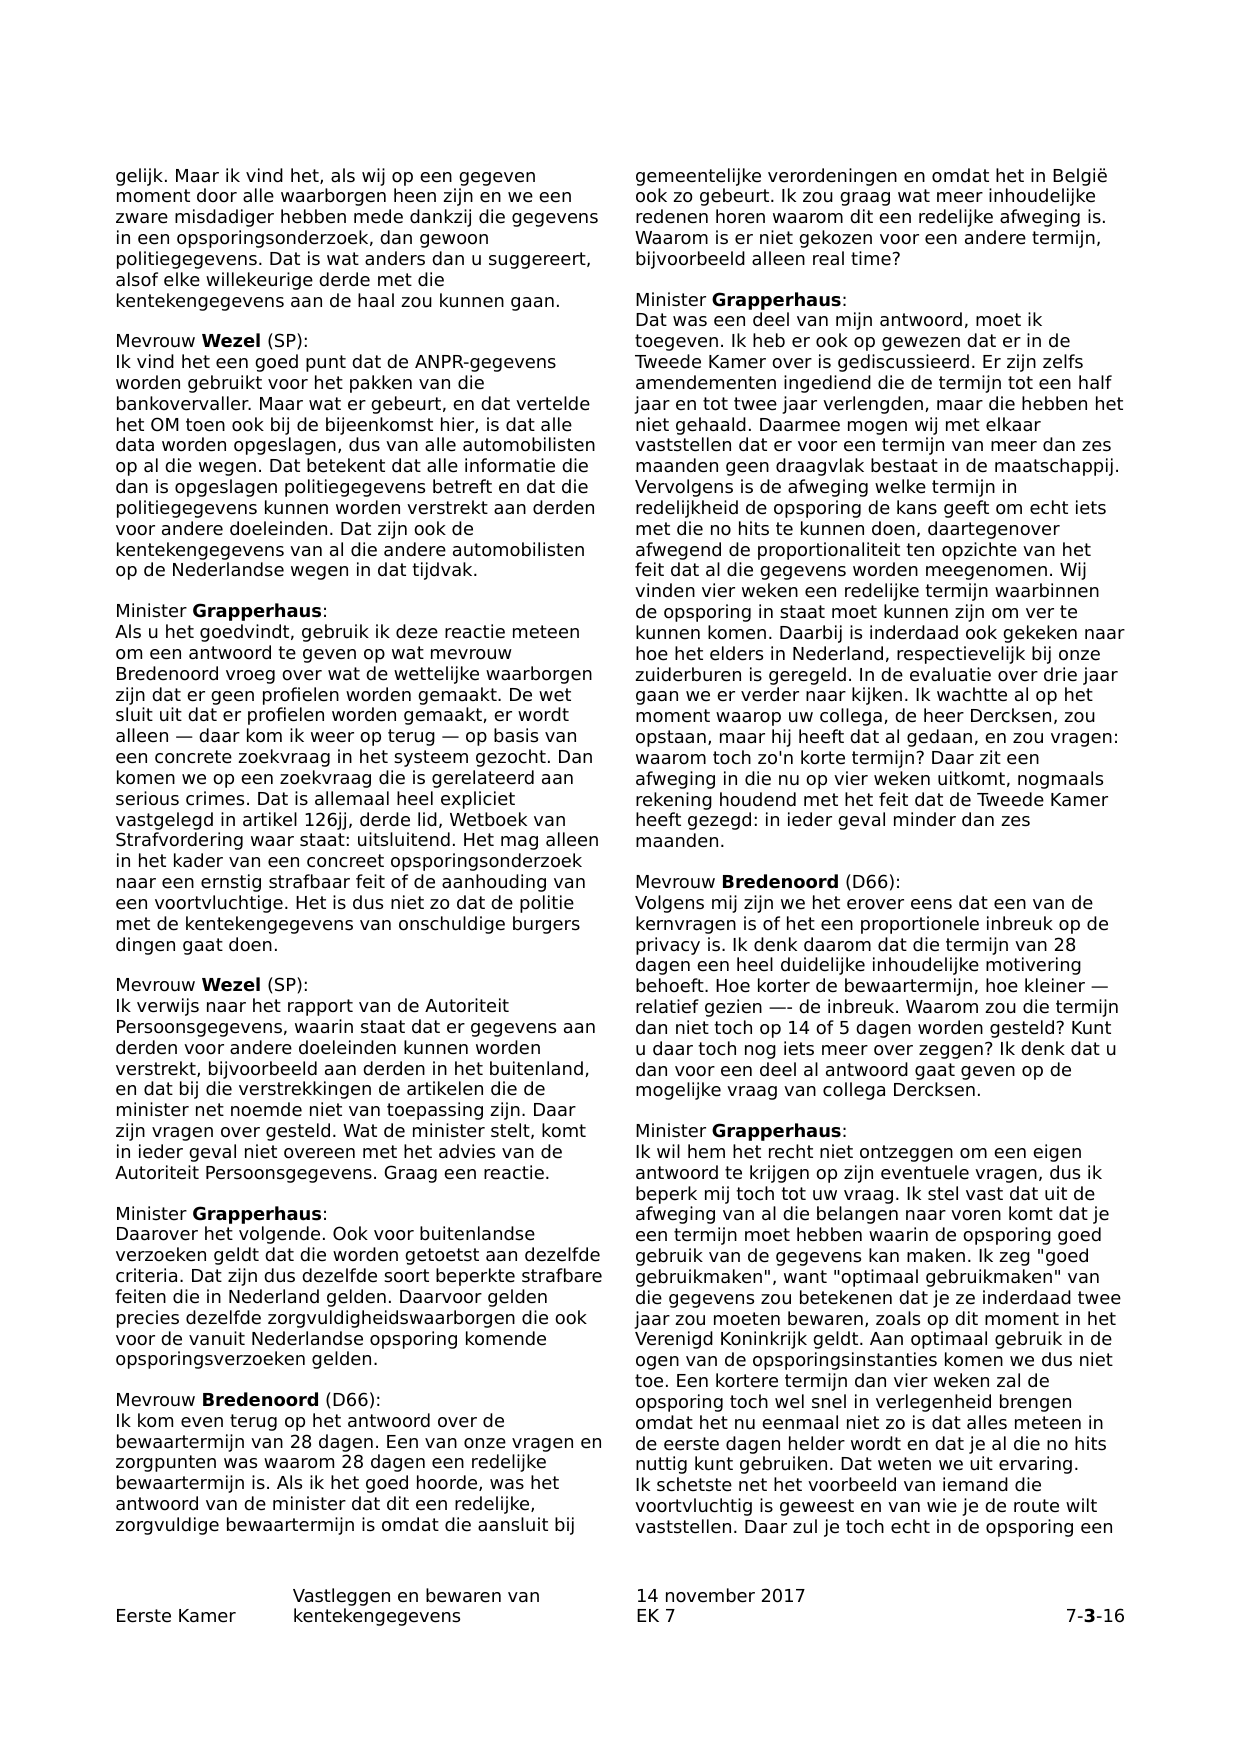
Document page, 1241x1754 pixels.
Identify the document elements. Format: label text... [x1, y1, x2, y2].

text Ik vind het een goed punt dat de ANPR-gegevens worden gebruikt voor het pakken van die bankovervaller. Maar wat er gebeurt, en dat vertelde het OM toen ook bij de bijeenkomst hier, is dat alle data worden opgeslagen, dus van alle automobilisten op al die wegen. Dat betekent dat alle informatie die dan is opgeslagen politiegegevens betreft en dat die politiegegevens kunnen worden verstrekt aan derden voor andere doeleinden. Dat zijn ook de kentekengegevens van al die andere automobilisten op de Nederlandse wegen in dat tijdvak. [115, 352, 605, 581]
text Dat was een deel van mijn antwoord, moet ik toegeven. Ik heb er ook op gewezen dat er in de Tweede Kamer over is gediscussieerd. Er zijn zelfs amendementen ingediend die de termijn tot een half jaar en tot twee jaar verlengden, maar die hebben het niet gehaald. Daarmee mogen wij met elkaar vaststellen dat er voor een termijn van meer dan zes maanden geen draagvlak bestaat in de maatschappij. Vervolgens is de afweging welke termijn in redelijkheid de opsporing de kans geeft om echt iets met die no hits te kunnen doen, daartegenover afwegend de proportionaliteit ten opzichte van het feit dat al die gegevens worden meegenomen. Wij vinden vier weken een redelijke termijn waarbinnen de opsporing in staat moet kunnen zijn om ver te kunnen komen. Daarbij is inderdaad ook gekeken naar hoe het elders in Nederland, respectievelijk bij onze zuiderburen is geregeld. In de evaluatie over drie jaar gaan we er verder naar kijken. Ik wachtte al op het moment waarop uw collega, de heer Dercksen, zou opstaan, maar hij heeft dat al gedaan, en zou vragen: waarom toch zo'n korte termijn? Daar zit een afweging in die nu op vier weken uitkomt, nogmaals rekening houdend met het feit dat de Tweede Kamer heeft gezegd: in ieder geval minder dan zes maanden. [635, 310, 1125, 852]
text gelijk. Maar ik vind het, als wij op een gegeven moment door alle waarborgen heen zijn en we een zware misdadiger hebben mede dankzij die gegevens in een opsporingsonderzoek, dan gewoon politiegegevens. Dat is wat anders dan u suggereert, alsof elke willekeurige derde met die kentekengegevens aan de haal zou kunnen gaan. [115, 165, 605, 311]
text Ik kom even terug op het antwoord over de bewaartermijn van 28 dagen. Een van onze vragen en zorgpunten was waarom 28 dagen een redelijke bewaartermijn is. Als ik het goed hoorde, was het antwoord van de minister dat dit een redelijke, zorgvuldige bewaartermijn is omdat die aansluit bij [115, 1411, 605, 1536]
text Minister Grapperhaus: [635, 1121, 1125, 1142]
text Mevrouw Wezel (SP): [115, 331, 605, 352]
text Minister Grapperhaus: [115, 1203, 605, 1224]
text Ik wil hem het recht niet ontzeggen om een eigen antwoord te krijgen op zijn eventuele vragen, dus ik beperk mij toch tot uw vraag. Ik stel vast dat uit de afweging van al die belangen naar voren komt dat je een termijn moet hebben waarin de opsporing goed gebruik van de gegevens kan maken. Ik zeg "goed gebruikmaken", want "optimaal gebruikmaken" van die gegevens zou betekenen dat je ze inderdaad twee jaar zou moeten bewaren, zoals op dit moment in het Verenigd Koninkrijk geldt. Aan optimaal gebruik in de ogen van de opsporingsinstanties komen we dus niet toe. Een kortere termijn dan vier weken zal de opsporing toch wel snel in verlegenheid brengen omdat het nu eenmaal niet zo is dat alles meteen in de eerste dagen helder wordt en dat je al die no hits nuttig kunt gebruiken. Dat weten we uit ervaring. [635, 1142, 1125, 1475]
text Minister Grapperhaus: [635, 289, 1125, 310]
text Minister Grapperhaus: [115, 601, 605, 622]
text Ik schetste net het voorbeeld van iemand die voortvluchtig is geweest en van wie je de route wilt vaststellen. Daar zul je toch echt in de opsporing een [635, 1475, 1125, 1537]
text Mevrouw Bredenoord (D66): [635, 872, 1125, 893]
text Daarover het volgende. Ook voor buitenlandse verzoeken geldt dat die worden getoetst aan dezelfde criteria. Dat zijn dus dezelfde soort beperkte strafbare feiten die in Nederland gelden. Daarvoor gelden precies dezelfde zorgvuldigheidswaarborgen die ook voor de vanuit Nederlandse opsporing komende opsporingsverzoeken gelden. [115, 1224, 605, 1370]
text Volgens mij zijn we het erover eens dat een van de kernvragen is of het een proportionele inbreuk op de privacy is. Ik denk daarom dat die termijn van 28 dagen een heel duidelijke inhoudelijke motivering behoeft. Hoe korter de bewaartermijn, hoe kleiner — relatief gezien —- de inbreuk. Waarom zou die termijn dan niet toch op 14 of 5 dagen worden gesteld? Kunt u daar toch nog iets meer over zeggen? Ik denk dat u dan voor een deel al antwoord gaat geven op de mogelijke vraag van collega Dercksen. [635, 893, 1125, 1101]
text Als u het goedvindt, gebruik ik deze reactie meteen om een antwoord te geven op wat mevrouw Bredenoord vroeg over wat de wettelijke waarborgen zijn dat er geen profielen worden gemaakt. De wet sluit uit dat er profielen worden gemaakt, er wordt alleen — daar kom ik weer op terug — op basis van een concrete zoekvraag in het systeem gezocht. Dan komen we op een zoekvraag die is gerelateerd aan serious crimes. Dat is allemaal heel expliciet vastgelegd in artikel 126jj, derde lid, Wetboek van Strafvordering waar staat: uitsluitend. Het mag alleen in het kader van een concreet opsporingsonderzoek naar een ernstig strafbaar feit of de aanhouding van een voortvluchtige. Het is dus niet zo dat de politie met de kentekengegevens van onschuldige burgers dingen gaat doen. [115, 622, 605, 955]
text Mevrouw Wezel (SP): [115, 975, 605, 996]
text Mevrouw Bredenoord (D66): [115, 1390, 605, 1411]
text gemeentelijke verordeningen en omdat het in België ook zo gebeurt. Ik zou graag wat meer inhoudelijke redenen horen waarom dit een redelijke afweging is. Waarom is er niet gekozen voor een andere termijn, bijvoorbeeld alleen real time? [635, 165, 1125, 269]
text Ik verwijs naar het rapport van de Autoriteit Persoonsgegevens, waarin staat dat er gegevens aan derden voor andere doeleinden kunnen worden verstrekt, bijvoorbeeld aan derden in het buitenland, en dat bij die verstrekkingen de artikelen die de minister net noemde niet van toepassing zijn. Daar zijn vragen over gesteld. Wat de minister stelt, komt in ieder geval niet overeen met het advies van de Autoriteit Persoonsgegevens. Graag een reactie. [115, 996, 605, 1183]
